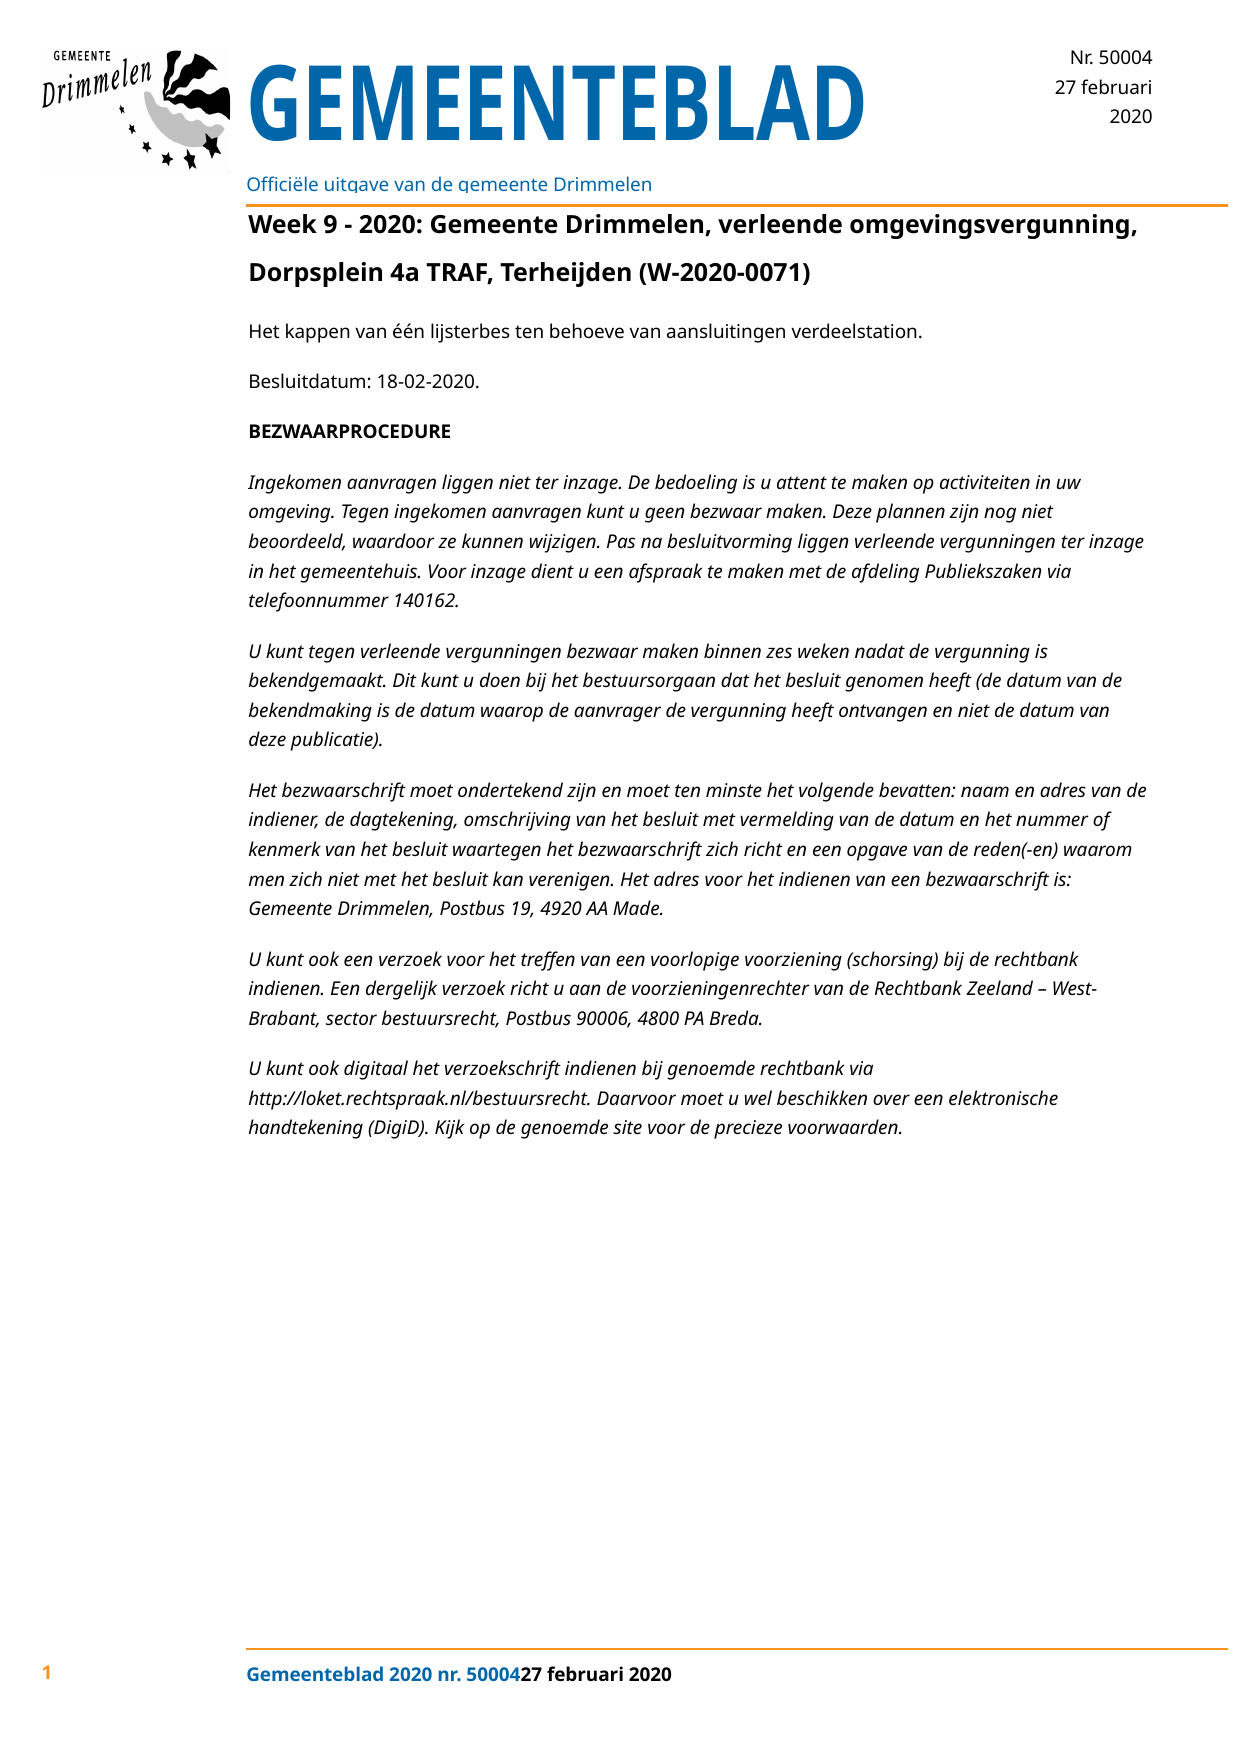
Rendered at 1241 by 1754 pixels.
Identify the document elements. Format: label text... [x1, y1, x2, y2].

text U kunt tegen verleende vergunningen bezwaar maken binnen zes weken nadat de vergunning is bekendgemaakt. Dit kunt u doen bij het bestuursorgaan dat het besluit genomen heeft (de datum van de bekendmaking is de datum waarop de aanvrager de vergunning heeft ontvangen en niet de datum van deze publicatie). [248, 638, 1152, 752]
text U kunt ook een verzoek voor het treffen van een voorlopige voorziening (schorsing) bij de rechtbank indienen. Een dergelijk verzoek richt u aan de voorzieningenrechter van de Rechtbank Zeeland – West-Brabant, sector bestuursrecht, Postbus 90006, 4800 PA Breda. [248, 946, 1152, 1031]
picture [41, 47, 231, 172]
text U kunt ook digitaal het verzoekschrift indienen bij genoemde rechtbank via http://loket.rechtspraak.nl/bestuursrecht. Daarvoor moet u wel beschikken over een elektronische handtekening (DigiD). Kijk op de genoemde site voor de precieze voorwaarden. [248, 1055, 1152, 1140]
text Het bezwaarschrift moet ondertekend zijn en moet ten minste het volgende bevatten: naam en adres van de indiener, de dagtekening, omschrijving van het besluit met vermelding van de datum en het nummer of kenmerk van het besluit waartegen het bezwaarschrift zich richt en een opgave van de reden(-en) waarom men zich niet met het besluit kan verenigen. Het adres voor het indienen van een bezwaarschrift is: Gemeente Drimmelen, Postbus 19, 4920 AA Made. [248, 777, 1152, 921]
text BEZWAARPROCEDURE [248, 419, 1152, 444]
text Besluitdatum: 18-02-2020. [248, 368, 1152, 394]
text Het kappen van één lijsterbes ten behoeve van aansluitingen verdeelstation. [248, 318, 1152, 344]
text Week 9 - 2020: Gemeente Drimmelen, verleende omgevingsvergunning, Dorpsplein 4a TRAF, Terheijden (W-2020-0071) [248, 207, 1152, 288]
text Ingekomen aanvragen liggen niet ter inzage. De bedoeling is u attent te maken op activiteiten in uw omgeving. Tegen ingekomen aanvragen kunt u geen bezwaar maken. Deze plannen zijn nog niet beoordeeld, waardoor ze kunnen wijzigen. Pas na besluitvorming liggen verleende vergunningen ter inzage in het gemeentehuis. Voor inzage dient u een afspraak te maken met de afdeling Publiekszaken via telefoonnummer 140162. [248, 469, 1152, 613]
